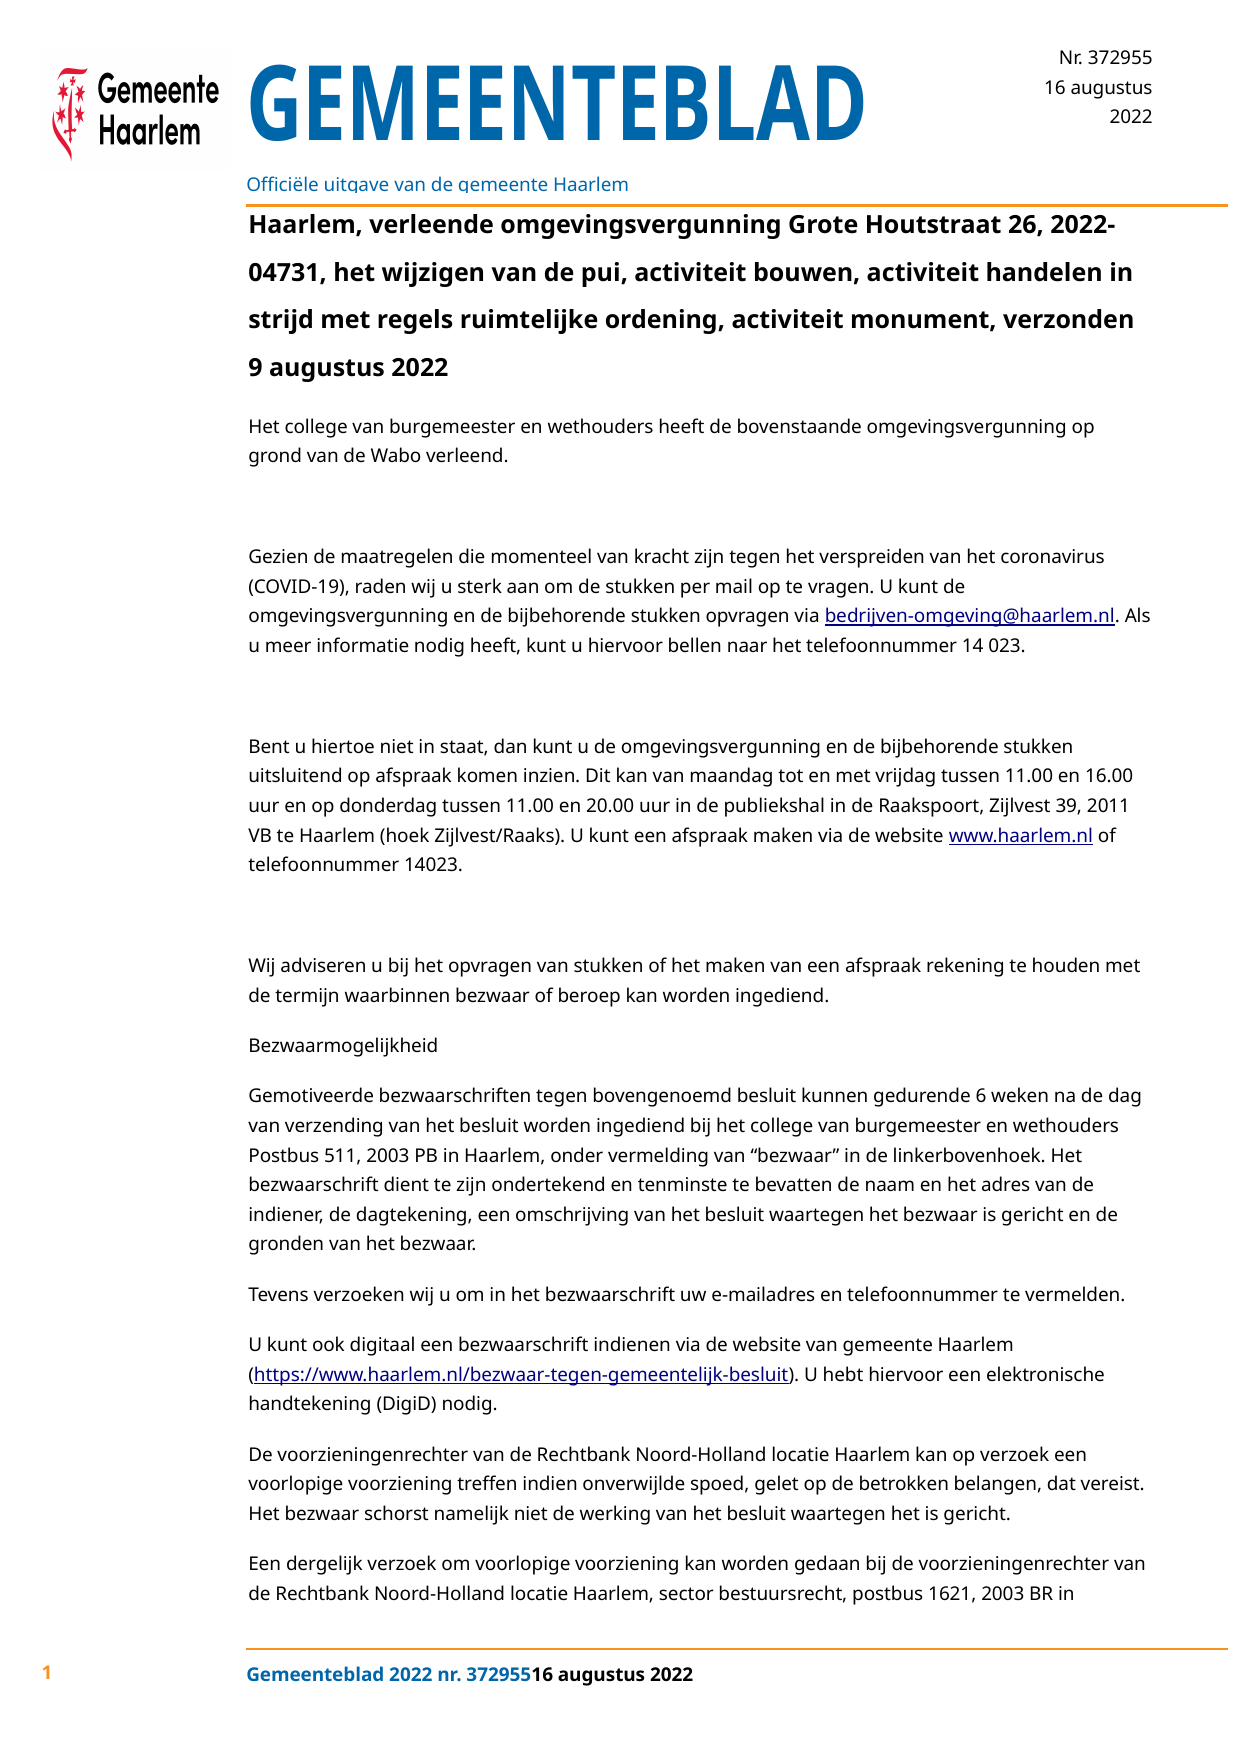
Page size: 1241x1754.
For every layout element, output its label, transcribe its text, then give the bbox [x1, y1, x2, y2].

text Wij adviseren u bij het opvragen van stukken of het maken van een afspraak rekening te houden met de termijn waarbinnen bezwaar of beroep kan worden ingediend. [248, 952, 1152, 1008]
picture [41, 47, 231, 172]
text U kunt ook digitaal een bezwaarschrift indienen via de website van gemeente Haarlem (https://www.haarlem.nl/bezwaar-tegen-gemeentelijk-besluit). U hebt hiervoor een elektronische handtekening (DigiD) nodig. [248, 1331, 1152, 1416]
text Tevens verzoeken wij u om in het bezwaarschrift uw e-mailadres en telefoonnummer te vermelden. [248, 1281, 1152, 1307]
text Haarlem, verleende omgevingsvergunning Grote Houtstraat 26, 2022-04731, het wijzigen van de pui, activiteit bouwen, activiteit handelen in strijd met regels ruimtelijke ordening, activiteit monument, verzonden 9 augustus 2022 [248, 207, 1152, 384]
text De voorzieningenrechter van de Rechtbank Noord-Holland locatie Haarlem kan op verzoek een voorlopige voorziening treffen indien onverwijlde spoed, gelet op de betrokken belangen, dat vereist. Het bezwaar schorst namelijk niet de werking van het besluit waartegen het is gericht. [248, 1441, 1152, 1526]
text Bent u hiertoe niet in staat, dan kunt u de omgevingsvergunning en de bijbehorende stukken uitsluitend op afspraak komen inzien. Dit kan van maandag tot en met vrijdag tussen 11.00 en 16.00 uur en op donderdag tussen 11.00 en 20.00 uur in de publiekshal in de Raakspoort, Zijlvest 39, 2011 VB te Haarlem (hoek Zijlvest/Raaks). U kunt een afspraak maken via de website www.haarlem.nl of telefoonnummer 14023. [248, 733, 1152, 877]
text Gemotiveerde bezwaarschriften tegen bovengenoemd besluit kunnen gedurende 6 weken na de dag van verzending van het besluit worden ingediend bij het college van burgemeester en wethouders Postbus 511, 2003 PB in Haarlem, onder vermelding van “bezwaar” in de linkerbovenhoek. Het bezwaarschrift dient te zijn ondertekend en tenminste te bevatten de naam en het adres van de indiener, de dagtekening, een omschrijving van het besluit waartegen het bezwaar is gericht en de gronden van het bezwaar. [248, 1083, 1152, 1256]
text Het college van burgemeester en wethouders heeft de bovenstaande omgevingsvergunning op grond van de Wabo verleend. [248, 413, 1152, 468]
text Bezwaarmogelijkheid [248, 1032, 1152, 1058]
text Een dergelijk verzoek om voorlopige voorziening kan worden gedaan bij de voorzieningenrechter van de Rechtbank Noord-Holland locatie Haarlem, sector bestuursrecht, postbus 1621, 2003 BR in [248, 1551, 1152, 1606]
text Gezien de maatregelen die momenteel van kracht zijn tegen het verspreiden van het coronavirus (COVID-19), raden wij u sterk aan om de stukken per mail op te vragen. U kunt de omgevingsvergunning en de bijbehorende stukken opvragen via bedrijven-omgeving@haarlem.nl. Als u meer informatie nodig heeft, kunt u hiervoor bellen naar het telefoonnummer 14 023. [248, 543, 1152, 658]
